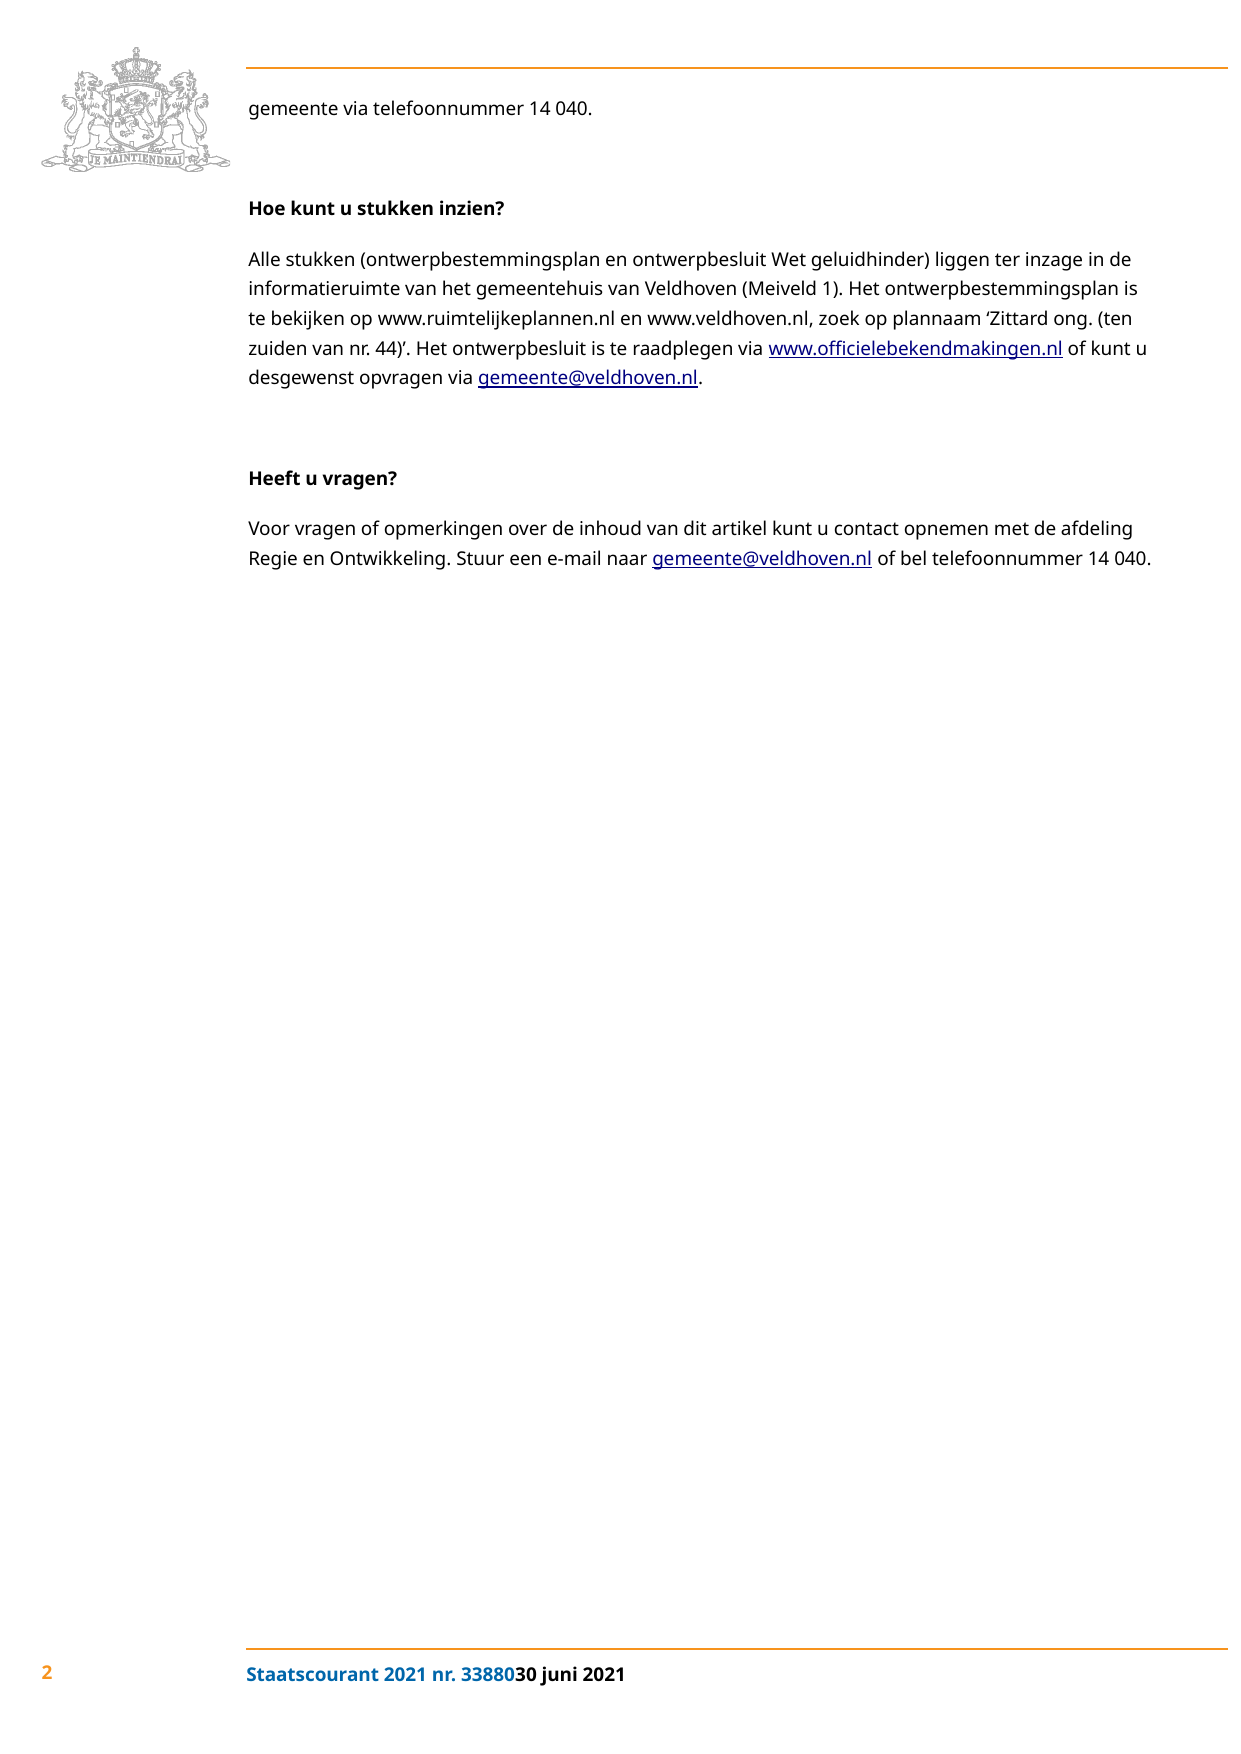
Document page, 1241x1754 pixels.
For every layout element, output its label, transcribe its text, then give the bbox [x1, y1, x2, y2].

text gemeente via telefoonnummer 14 040. [248, 95, 1152, 121]
text Hoe kunt u stukken inzien? [248, 196, 1152, 221]
text Alle stukken (ontwerpbestemmingsplan en ontwerpbesluit Wet geluidhinder) liggen ter inzage in de informatieruimte van het gemeentehuis van Veldhoven (Meiveld 1). Het ontwerpbestemmingsplan is te bekijken op www.ruimtelijkeplannen.nl en www.veldhoven.nl, zoek op plannaam ‘Zittard ong. (ten zuiden van nr. 44)’. Het ontwerpbesluit is te raadplegen via www.officielebekendmakingen.nl of kunt u desgewenst opvragen via gemeente@veldhoven.nl. [248, 246, 1152, 390]
text Heeft u vragen? [248, 465, 1152, 491]
picture [41, 47, 231, 172]
text Voor vragen of opmerkingen over de inhoud van dit artikel kunt u contact opnemen met de afdeling Regie en Ontwikkeling. Stuur een e-mail naar gemeente@veldhoven.nl of bel telefoonnummer 14 040. [248, 516, 1152, 571]
